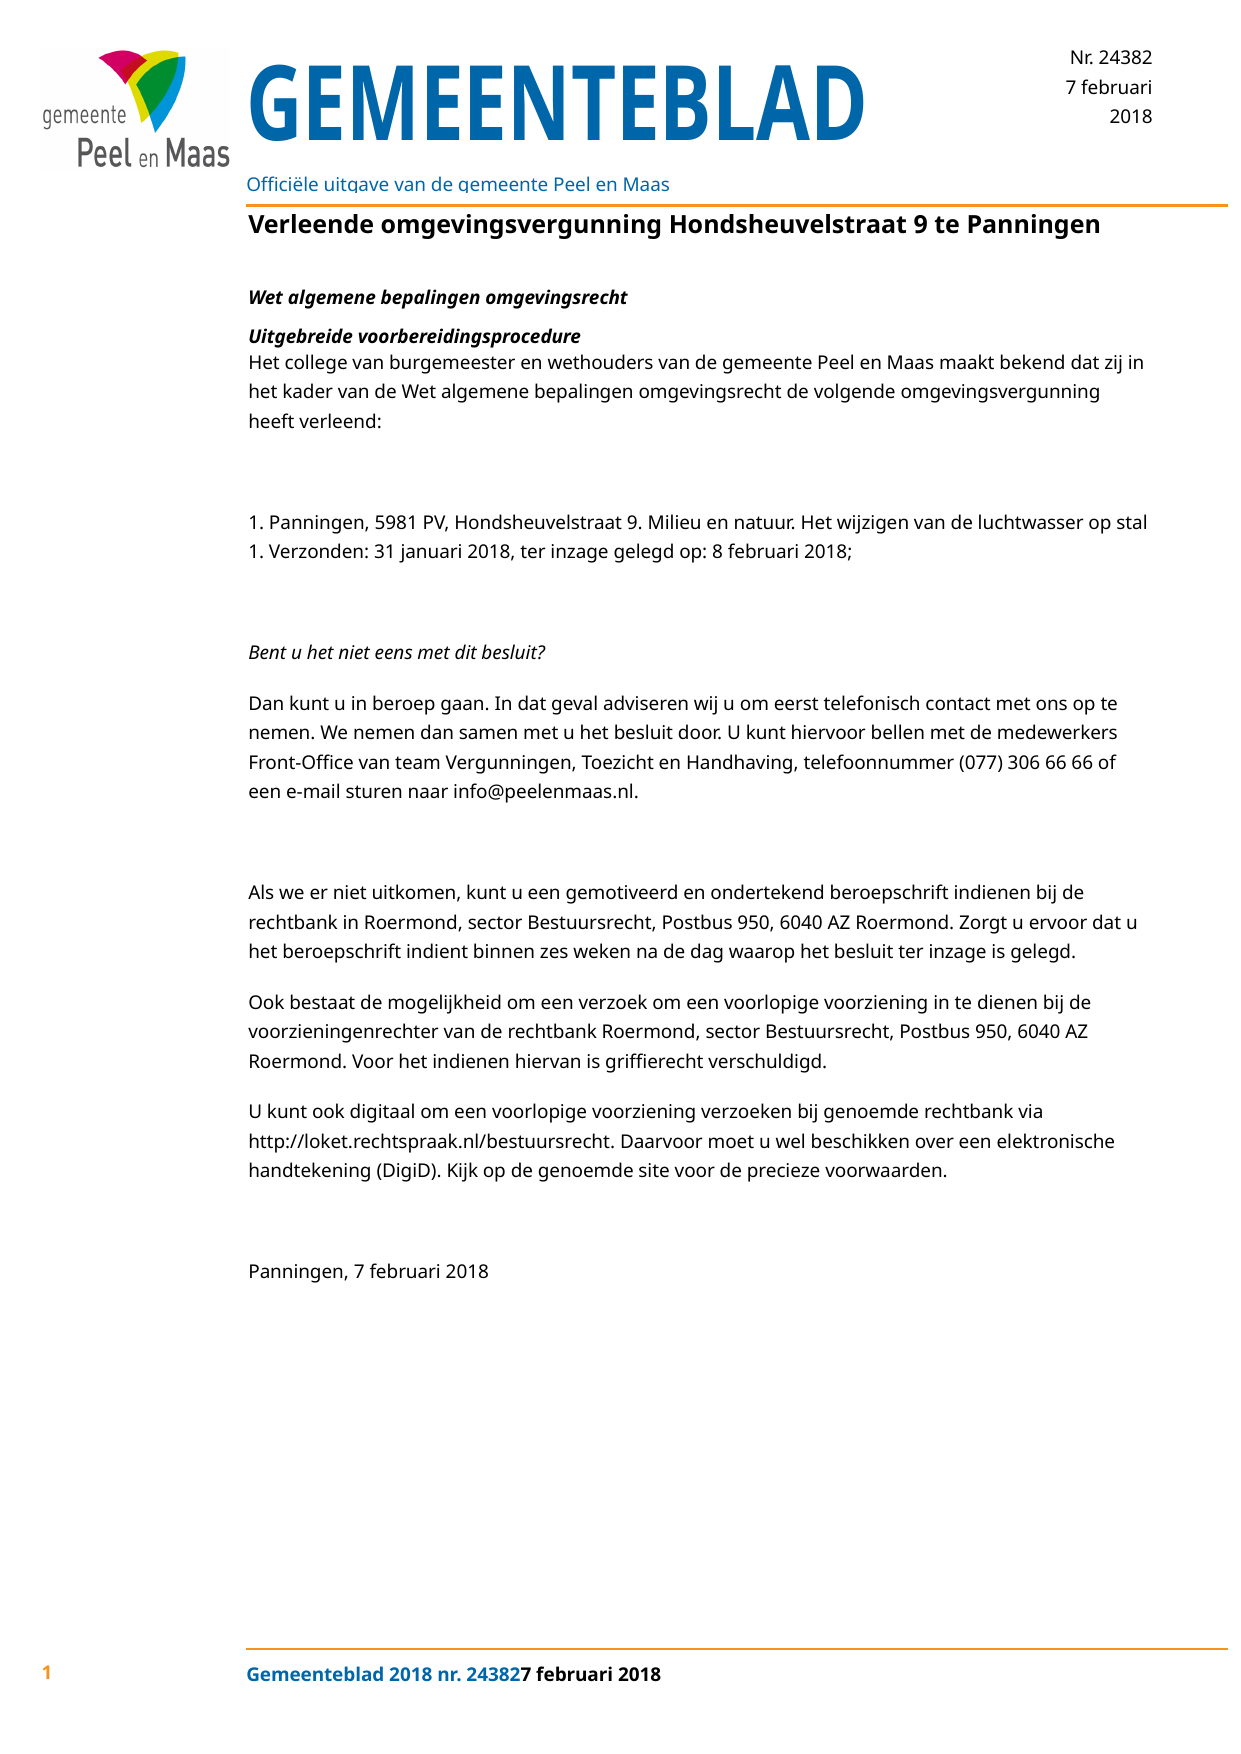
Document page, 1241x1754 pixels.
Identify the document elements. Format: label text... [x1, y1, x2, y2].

text Ook bestaat de mogelijkheid om een verzoek om een voorlopige voorziening in te dienen bij de voorzieningenrechter van de rechtbank Roermond, sector Bestuursrecht, Postbus 950, 6040 AZ Roermond. Voor het indienen hiervan is griffierecht verschuldigd. [248, 989, 1152, 1074]
text Wet algemene bepalingen omgevingsrecht [248, 284, 1152, 309]
text Als we er niet uitkomen, kunt u een gemotiveerd en ondertekend beroepschrift indienen bij de rechtbank in Roermond, sector Bestuursrecht, Postbus 950, 6040 AZ Roermond. Zorgt u ervoor dat u het beroepschrift indient binnen zes weken na de dag waarop het besluit ter inzage is gelegd. [248, 879, 1152, 964]
text Verleende omgevingsvergunning Hondsheuvelstraat 9 te Panningen [248, 207, 1152, 241]
text U kunt ook digitaal om een voorlopige voorziening verzoeken bij genoemde rechtbank via http://loket.rechtspraak.nl/bestuursrecht. Daarvoor moet u wel beschikken over een elektronische handtekening (DigiD). Kijk op de genoemde site voor de precieze voorwaarden. [248, 1098, 1152, 1183]
text Dan kunt u in beroep gaan. In dat geval adviseren wij u om eerst telefonisch contact met ons op te nemen. We nemen dan samen met u het besluit door. U kunt hiervoor bellen met de medewerkers Front-Office van team Vergunningen, Toezicht en Handhaving, telefoonnummer (077) 306 66 66 of een e-mail sturen naar info@peelenmaas.nl. [248, 690, 1152, 804]
text Bent u het niet eens met dit besluit? [248, 639, 1152, 665]
text Panningen, 7 februari 2018 [248, 1258, 1152, 1284]
text Uitgebreide voorbereidingsprocedure [248, 323, 1152, 349]
text Het college van burgemeester en wethouders van de gemeente Peel en Maas maakt bekend dat zij in het kader van de Wet algemene bepalingen omgevingsrecht de volgende omgevingsvergunning heeft verleend: [248, 349, 1152, 434]
picture [41, 47, 231, 172]
text 1. Panningen, 5981 PV, Hondsheuvelstraat 9. Milieu en natuur. Het wijzigen van de luchtwasser op stal 1. Verzonden: 31 januari 2018, ter inzage gelegd op: 8 februari 2018; [248, 509, 1152, 564]
